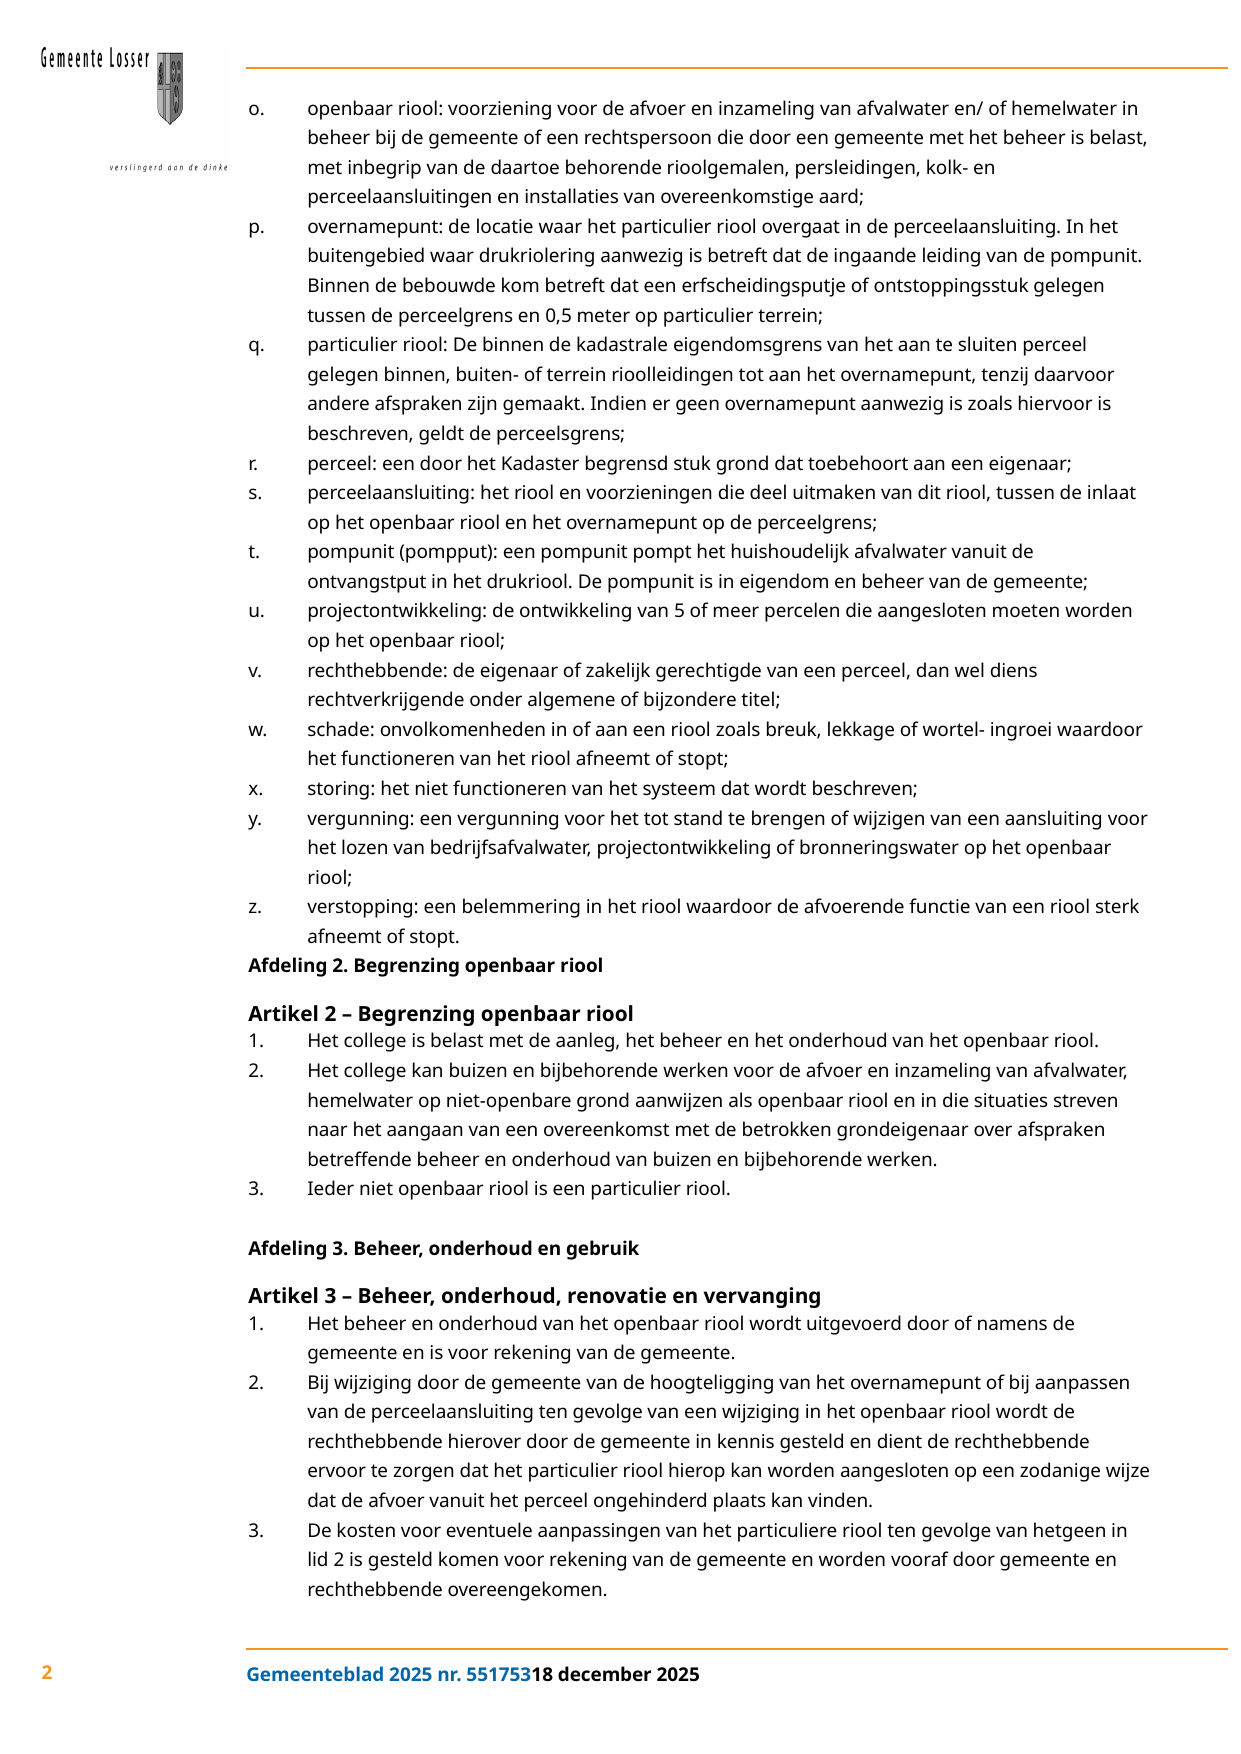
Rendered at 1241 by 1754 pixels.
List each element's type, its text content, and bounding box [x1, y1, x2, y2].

list De kosten voor eventuele aanpassingen van het particuliere riool ten gevolge van hetgeen in lid 2 is gesteld komen voor rekening van de gemeente en worden vooraf door gemeente en rechthebbende overeengekomen. [248, 1517, 1152, 1602]
text Afdeling 3. Beheer, onderhoud en gebruik [248, 1235, 1152, 1261]
list Het college kan buizen en bijbehorende werken voor de afvoer en inzameling van afvalwater, hemelwater op niet-openbare grond aanwijzen als openbaar riool en in die situaties streven naar het aangaan van een overeenkomst met de betrokken grondeigenaar over afspraken betreffende beheer en onderhoud van buizen en bijbehorende werken. [248, 1057, 1152, 1172]
list schade: onvolkomenheden in of aan een riool zoals breuk, lekkage of wortel- ingroei waardoor het functioneren van het riool afneemt of stopt; [248, 716, 1152, 771]
list verstopping: een belemmering in het riool waardoor de afvoerende functie van een riool sterk afneemt of stopt. [248, 893, 1152, 949]
list pompunit (pompput): een pompunit pompt het huishoudelijk afvalwater vanuit de ontvangstput in het drukriool. De pompunit is in eigendom en beheer van de gemeente; [248, 538, 1152, 594]
text Afdeling 2. Begrenzing openbaar riool [248, 953, 1152, 978]
picture [41, 47, 231, 172]
list rechthebbende: de eigenaar of zakelijk gerechtigde van een perceel, dan wel diens rechtverkrijgende onder algemene of bijzondere titel; [248, 657, 1152, 712]
list vergunning: een vergunning voor het tot stand te brengen of wijzigen van een aansluiting voor het lozen van bedrijfsafvalwater, projectontwikkeling of bronneringswater op het openbaar riool; [248, 805, 1152, 890]
list storing: het niet functioneren van het systeem dat wordt beschreven; [248, 775, 1152, 801]
list perceelaansluiting: het riool en voorzieningen die deel uitmaken van dit riool, tussen de inlaat op het openbaar riool en het overnamepunt op de perceelgrens; [248, 479, 1152, 535]
list particulier riool: De binnen de kadastrale eigendomsgrens van het aan te sluiten perceel gelegen binnen, buiten- of terrein rioolleidingen tot aan het overnamepunt, tenzij daarvoor andere afspraken zijn gemaakt. Indien er geen overnamepunt aanwezig is zoals hiervoor is beschreven, geldt de perceelsgrens; [248, 331, 1152, 446]
list openbaar riool: voorziening voor de afvoer en inzameling van afvalwater en/ of hemelwater in beheer bij de gemeente of een rechtspersoon die door een gemeente met het beheer is belast, met inbegrip van de daartoe behorende rioolgemalen, persleidingen, kolk- en perceelaansluitingen en installaties van overeenkomstige aard; [248, 95, 1152, 209]
text Artikel 3 – Beheer, onderhoud, renovatie en vervanging [248, 1281, 1152, 1310]
list Ieder niet openbaar riool is een particulier riool. [248, 1176, 1152, 1201]
text Artikel 2 – Begrenzing openbaar riool [248, 999, 1152, 1028]
list perceel: een door het Kadaster begrensd stuk grond dat toebehoort aan een eigenaar; [248, 450, 1152, 476]
list projectontwikkeling: de ontwikkeling van 5 of meer percelen die aangesloten moeten worden op het openbaar riool; [248, 598, 1152, 653]
list Het beheer en onderhoud van het openbaar riool wordt uitgevoerd door of namens de gemeente en is voor rekening van de gemeente. [248, 1310, 1152, 1365]
list Het college is belast met de aanleg, het beheer en het onderhoud van het openbaar riool. [248, 1028, 1152, 1053]
list overnamepunt: de locatie waar het particulier riool overgaat in de perceelaansluiting. In het buitengebied waar drukriolering aanwezig is betreft dat de ingaande leiding van de pompunit. Binnen de bebouwde kom betreft dat een erfscheidingsputje of ontstoppingsstuk gelegen tussen de perceelgrens en 0,5 meter op particulier terrein; [248, 213, 1152, 328]
list Bij wijziging door de gemeente van de hoogteligging van het overnamepunt of bij aanpassen van de perceelaansluiting ten gevolge van een wijziging in het openbaar riool wordt de rechthebbende hierover door de gemeente in kennis gesteld en dient de rechthebbende ervoor te zorgen dat het particulier riool hierop kan worden aangesloten op een zodanige wijze dat de afvoer vanuit het perceel ongehinderd plaats kan vinden. [248, 1369, 1152, 1513]
